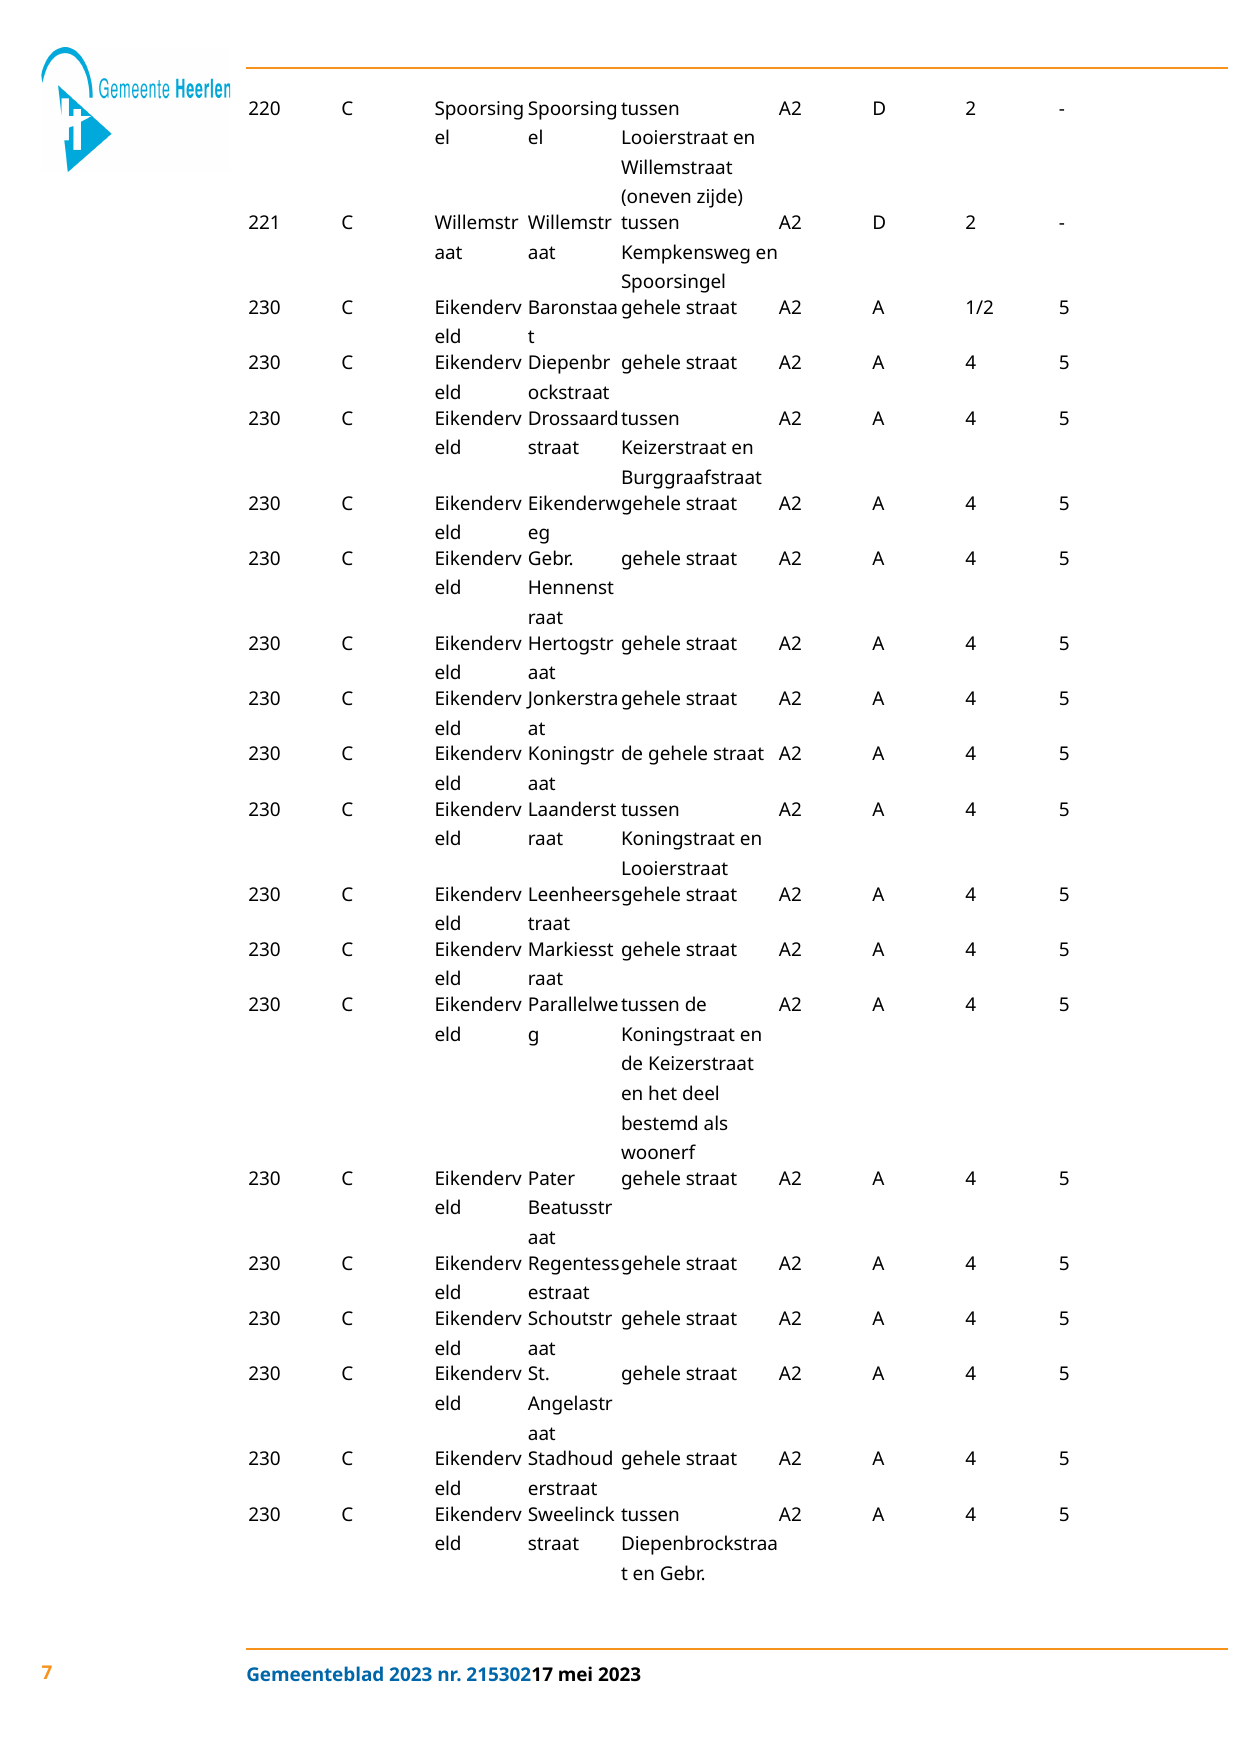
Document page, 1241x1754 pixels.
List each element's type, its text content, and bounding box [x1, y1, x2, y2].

table_cell C [341, 881, 434, 936]
table_cell gehele straat [621, 1361, 779, 1445]
table_cell tussen Looierstraat en Willemstraat (oneven zijde) [621, 95, 779, 209]
table_cell 230 [248, 490, 341, 545]
table_cell 221 [248, 209, 341, 294]
table_cell C [341, 685, 434, 741]
table_cell A [872, 796, 965, 881]
table_cell 5 [1059, 991, 1152, 1165]
table_cell Pater Beatusstraat [528, 1165, 621, 1250]
table_cell 4 [965, 490, 1058, 545]
table_cell 2 [965, 95, 1058, 209]
table_cell tussen Keizerstraat en Burggraafstraat [621, 405, 779, 490]
table_cell C [341, 1165, 434, 1250]
table_cell Eikenderveld [434, 350, 528, 405]
table_cell A [872, 630, 965, 685]
table_cell 220 [248, 95, 341, 209]
table_cell 5 [1059, 294, 1152, 349]
table_cell C [341, 1305, 434, 1361]
table_cell C [341, 936, 434, 991]
table_cell 230 [248, 1445, 341, 1501]
table_cell 4 [965, 630, 1058, 685]
table_cell A2 [779, 545, 872, 630]
table_cell Gebr. Hennenstraat [528, 545, 621, 630]
table_cell 4 [965, 1501, 1058, 1586]
table_cell 4 [965, 1250, 1058, 1305]
table_cell A [872, 545, 965, 630]
table_cell Eikenderveld [434, 490, 528, 545]
table_cell A2 [779, 1501, 872, 1586]
table_cell Eikenderveld [434, 545, 528, 630]
table_cell 5 [1059, 936, 1152, 991]
table_cell Spoorsingel [528, 95, 621, 209]
table_cell 4 [965, 1305, 1058, 1361]
table_cell 5 [1059, 350, 1152, 405]
table_cell 230 [248, 294, 341, 349]
table_cell A [872, 881, 965, 936]
table_cell A [872, 685, 965, 741]
table_cell A [872, 1305, 965, 1361]
table_cell C [341, 350, 434, 405]
table_cell de gehele straat [621, 741, 779, 796]
table_cell 5 [1059, 1250, 1152, 1305]
table_cell Eikenderveld [434, 405, 528, 490]
table_cell A [872, 741, 965, 796]
table_cell 2 [965, 209, 1058, 294]
table_cell 4 [965, 1445, 1058, 1501]
table_cell 230 [248, 1165, 341, 1250]
table_cell Markiesstraat [528, 936, 621, 991]
table_cell Eikenderveld [434, 1361, 528, 1445]
table_cell tussen Kempkensweg en Spoorsingel [621, 209, 779, 294]
table_cell 230 [248, 545, 341, 630]
picture [41, 47, 59, 70]
table_cell gehele straat [621, 1445, 779, 1501]
table_cell C [341, 405, 434, 490]
table_cell Jonkerstraat [528, 685, 621, 741]
table_cell Willemstraat [528, 209, 621, 294]
table_cell Eikenderveld [434, 685, 528, 741]
table_cell A2 [779, 936, 872, 991]
table_cell A2 [779, 1361, 872, 1445]
table_cell A [872, 294, 965, 349]
table_cell Eikenderveld [434, 630, 528, 685]
table_cell Eikenderveld [434, 1165, 528, 1250]
table_cell 4 [965, 685, 1058, 741]
table_cell 230 [248, 1305, 341, 1361]
table_cell 230 [248, 685, 341, 741]
table_cell A [872, 1250, 965, 1305]
table_cell C [341, 796, 434, 881]
table_cell Eikenderveld [434, 991, 528, 1165]
table_cell A [872, 1165, 965, 1250]
table_cell 230 [248, 796, 341, 881]
table_cell C [341, 1361, 434, 1445]
table_cell gehele straat [621, 685, 779, 741]
table_cell A2 [779, 95, 872, 209]
table_cell D [872, 209, 965, 294]
table_cell Eikenderveld [434, 1445, 528, 1501]
table_cell 4 [965, 350, 1058, 405]
table_cell 230 [248, 936, 341, 991]
table_cell 5 [1059, 405, 1152, 490]
table_cell C [341, 1501, 434, 1586]
table_cell A2 [779, 796, 872, 881]
picture [41, 47, 231, 172]
table_cell St. Angelastraat [528, 1361, 621, 1445]
table_cell 5 [1059, 1501, 1152, 1586]
table_cell - [1059, 209, 1152, 294]
table_cell C [341, 95, 434, 209]
table_cell 4 [965, 405, 1058, 490]
table_cell C [341, 630, 434, 685]
table_cell A2 [779, 1250, 872, 1305]
table_cell Koningstraat [528, 741, 621, 796]
table_cell A [872, 991, 965, 1165]
table_cell 230 [248, 405, 341, 490]
table_cell Drossaardstraat [528, 405, 621, 490]
table_cell D [872, 95, 965, 209]
table_cell Leenheerstraat [528, 881, 621, 936]
table_cell 5 [1059, 1445, 1152, 1501]
table_cell gehele straat [621, 630, 779, 685]
table_cell gehele straat [621, 545, 779, 630]
table_cell A [872, 1501, 965, 1586]
table_cell A2 [779, 1305, 872, 1361]
table_cell A2 [779, 741, 872, 796]
table_cell Eikenderveld [434, 796, 528, 881]
table_cell C [341, 1250, 434, 1305]
table_cell gehele straat [621, 936, 779, 991]
table_cell Eikenderveld [434, 741, 528, 796]
table_cell tussen de Koningstraat en de Keizerstraat en het deel bestemd als woonerf [621, 991, 779, 1165]
table_cell A2 [779, 294, 872, 349]
table_cell A [872, 1445, 965, 1501]
table_cell Willemstraat [434, 209, 528, 294]
table_cell Sweelinckstraat [528, 1501, 621, 1586]
table_cell A [872, 1361, 965, 1445]
table_cell 5 [1059, 741, 1152, 796]
table_cell Laanderstraat [528, 796, 621, 881]
table_cell Diepenbrockstraat [528, 350, 621, 405]
table_cell Eikenderveld [434, 294, 528, 349]
table_cell C [341, 490, 434, 545]
table_cell gehele straat [621, 350, 779, 405]
table_cell C [341, 1445, 434, 1501]
table_cell 230 [248, 350, 341, 405]
table_cell Regentessestraat [528, 1250, 621, 1305]
table_cell gehele straat [621, 1165, 779, 1250]
table_cell tussen Diepenbrockstraat en Gebr. [621, 1501, 779, 1586]
table_cell 5 [1059, 545, 1152, 630]
table_cell 5 [1059, 1305, 1152, 1361]
table_cell 230 [248, 881, 341, 936]
table_cell A2 [779, 209, 872, 294]
table_cell 230 [248, 741, 341, 796]
table_cell A2 [779, 881, 872, 936]
table_cell A2 [779, 1445, 872, 1501]
table_cell A2 [779, 991, 872, 1165]
table_cell A [872, 936, 965, 991]
table_cell 5 [1059, 796, 1152, 881]
table_cell gehele straat [621, 881, 779, 936]
table_cell 5 [1059, 490, 1152, 545]
table_cell 5 [1059, 685, 1152, 741]
table_cell gehele straat [621, 1250, 779, 1305]
table_cell Stadhouderstraat [528, 1445, 621, 1501]
table_cell Eikenderveld [434, 1501, 528, 1586]
table_cell C [341, 741, 434, 796]
table_cell Spoorsingel [434, 95, 528, 209]
table_cell Eikenderveld [434, 1250, 528, 1305]
table_cell 5 [1059, 881, 1152, 936]
table_cell Parallelweg [528, 991, 621, 1165]
table_cell A2 [779, 405, 872, 490]
table_cell 230 [248, 1361, 341, 1445]
table_cell 4 [965, 796, 1058, 881]
table_cell 4 [965, 741, 1058, 796]
table_cell 5 [1059, 1165, 1152, 1250]
table_cell A2 [779, 685, 872, 741]
table_cell Eikenderveld [434, 936, 528, 991]
table_cell - [1059, 95, 1152, 209]
table_cell 4 [965, 1165, 1058, 1250]
table_cell 1/2 [965, 294, 1058, 349]
table_cell A2 [779, 630, 872, 685]
table_cell C [341, 209, 434, 294]
table_cell Schoutstraat [528, 1305, 621, 1361]
table_cell A2 [779, 490, 872, 545]
table_cell 5 [1059, 630, 1152, 685]
table_cell Hertogstraat [528, 630, 621, 685]
table_cell 4 [965, 1361, 1058, 1445]
table_cell A [872, 350, 965, 405]
table_cell gehele straat [621, 294, 779, 349]
table_cell Eikenderweg [528, 490, 621, 545]
table_cell 4 [965, 545, 1058, 630]
table_cell A [872, 490, 965, 545]
table_cell 230 [248, 1501, 341, 1586]
table_cell 230 [248, 991, 341, 1165]
table_cell C [341, 545, 434, 630]
table_cell C [341, 991, 434, 1165]
table_cell A2 [779, 350, 872, 405]
table_cell Baronstaat [528, 294, 621, 349]
table_cell gehele straat [621, 490, 779, 545]
table_cell Eikenderveld [434, 1305, 528, 1361]
table_cell 5 [1059, 1361, 1152, 1445]
table_cell 4 [965, 991, 1058, 1165]
table_cell gehele straat [621, 1305, 779, 1361]
table_cell A [872, 405, 965, 490]
table_cell tussen Koningstraat en Looierstraat [621, 796, 779, 881]
table_cell 230 [248, 1250, 341, 1305]
table_cell C [341, 294, 434, 349]
table_cell Eikenderveld [434, 881, 528, 936]
table_cell 230 [248, 630, 341, 685]
table_cell A2 [779, 1165, 872, 1250]
table_cell 4 [965, 881, 1058, 936]
table_cell 4 [965, 936, 1058, 991]
